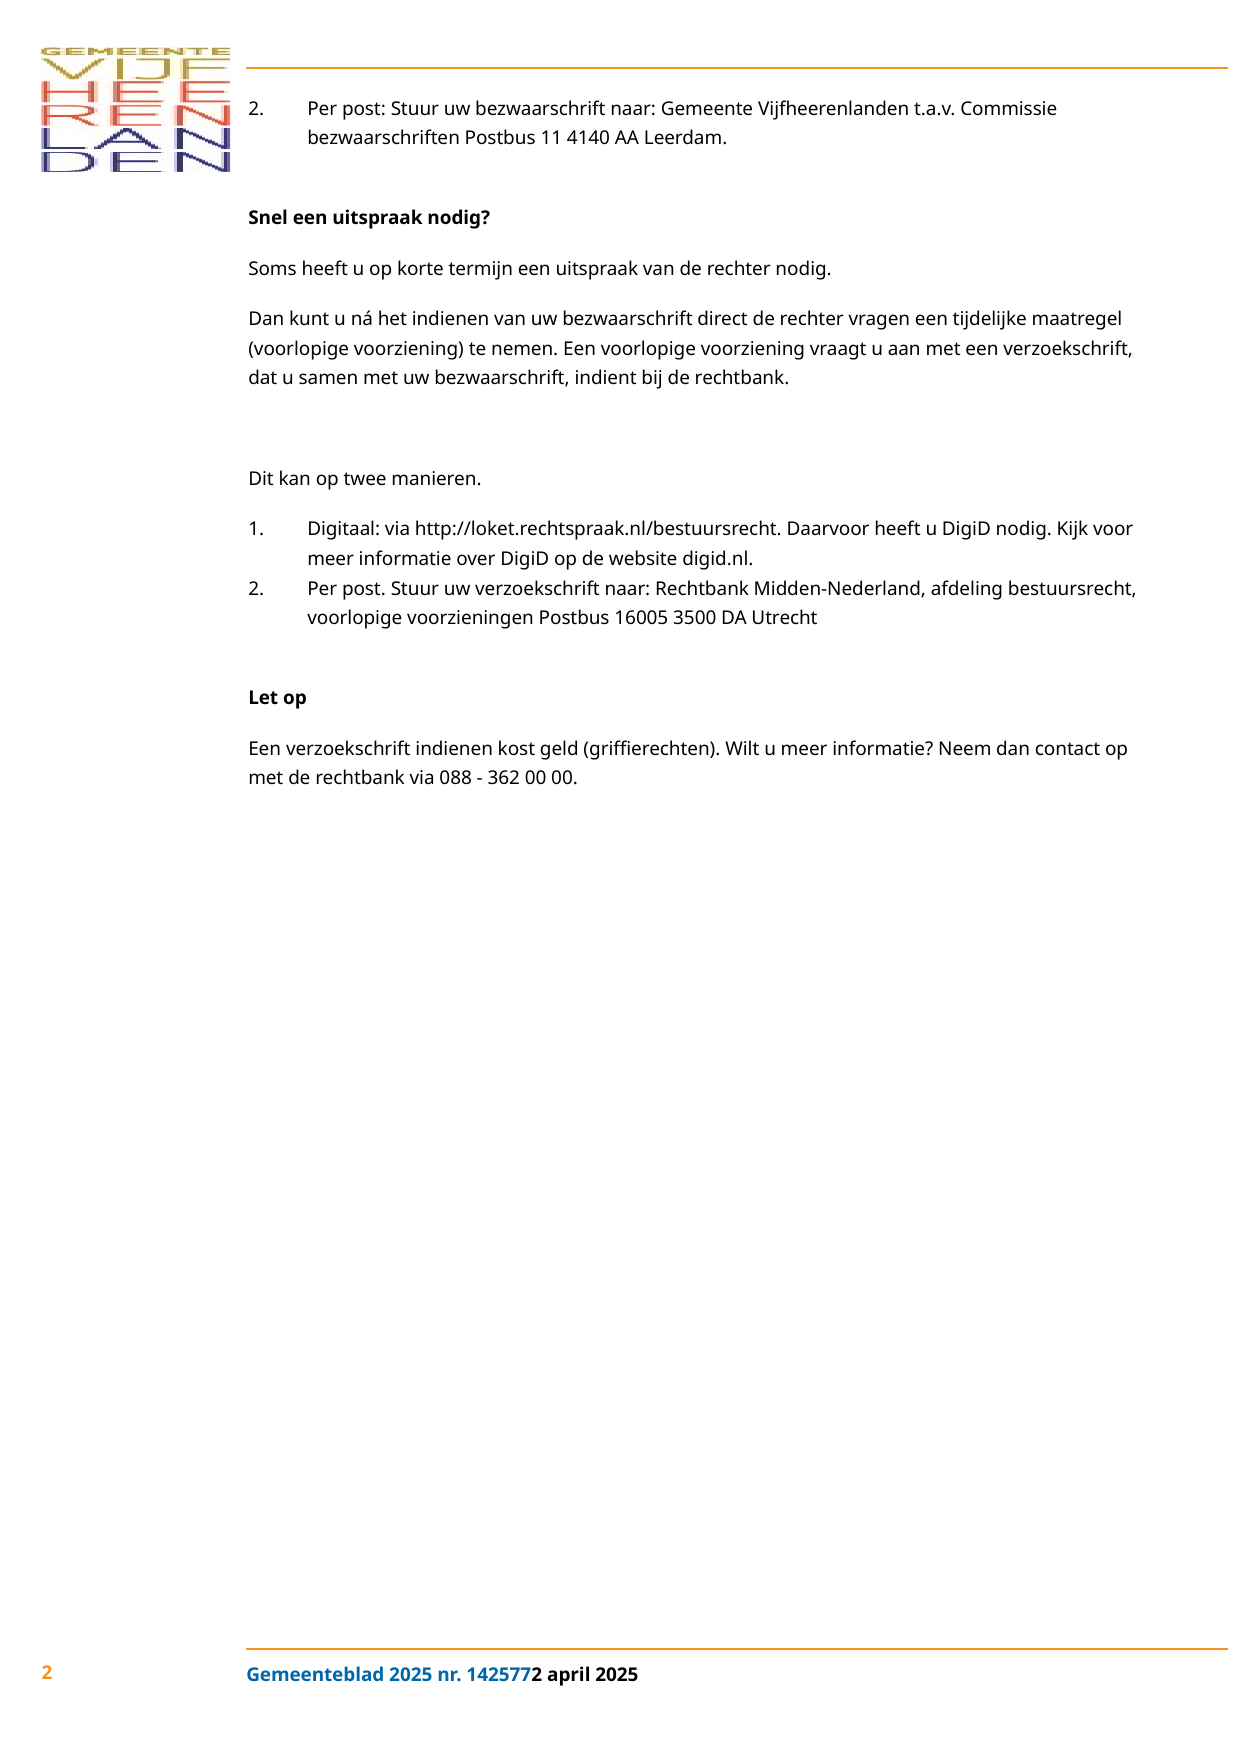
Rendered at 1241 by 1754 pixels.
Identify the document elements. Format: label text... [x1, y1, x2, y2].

text Een verzoekschrift indienen kost geld (griffierechten). Wilt u meer informatie? Neem dan contact op met de rechtbank via 088 - 362 00 00. [248, 735, 1152, 790]
list Per post. Stuur uw verzoekschrift naar: Rechtbank Midden-Nederland, afdeling bestuursrecht, voorlopige voorzieningen Postbus 16005 3500 DA Utrecht [248, 575, 1152, 630]
list Digitaal: via http://loket.rechtspraak.nl/bestuursrecht. Daarvoor heeft u DigiD nodig. Kijk voor meer informatie over DigiD op de website digid.nl. [248, 516, 1152, 571]
list Per post: Stuur uw bezwaarschrift naar: Gemeente Vijfheerenlanden t.a.v. Commissie bezwaarschriften Postbus 11 4140 AA Leerdam. [248, 95, 1152, 150]
picture [41, 47, 231, 172]
text Dan kunt u ná het indienen van uw bezwaarschrift direct de rechter vragen een tijdelijke maatregel (voorlopige voorziening) te nemen. Een voorlopige voorziening vraagt u aan met een verzoekschrift, dat u samen met uw bezwaarschrift, indient bij de rechtbank. [248, 305, 1152, 390]
text Soms heeft u op korte termijn een uitspraak van de rechter nodig. [248, 255, 1152, 281]
text Dit kan op twee manieren. [248, 465, 1152, 491]
text Let op [248, 684, 1152, 710]
text Snel een uitspraak nodig? [248, 204, 1152, 230]
